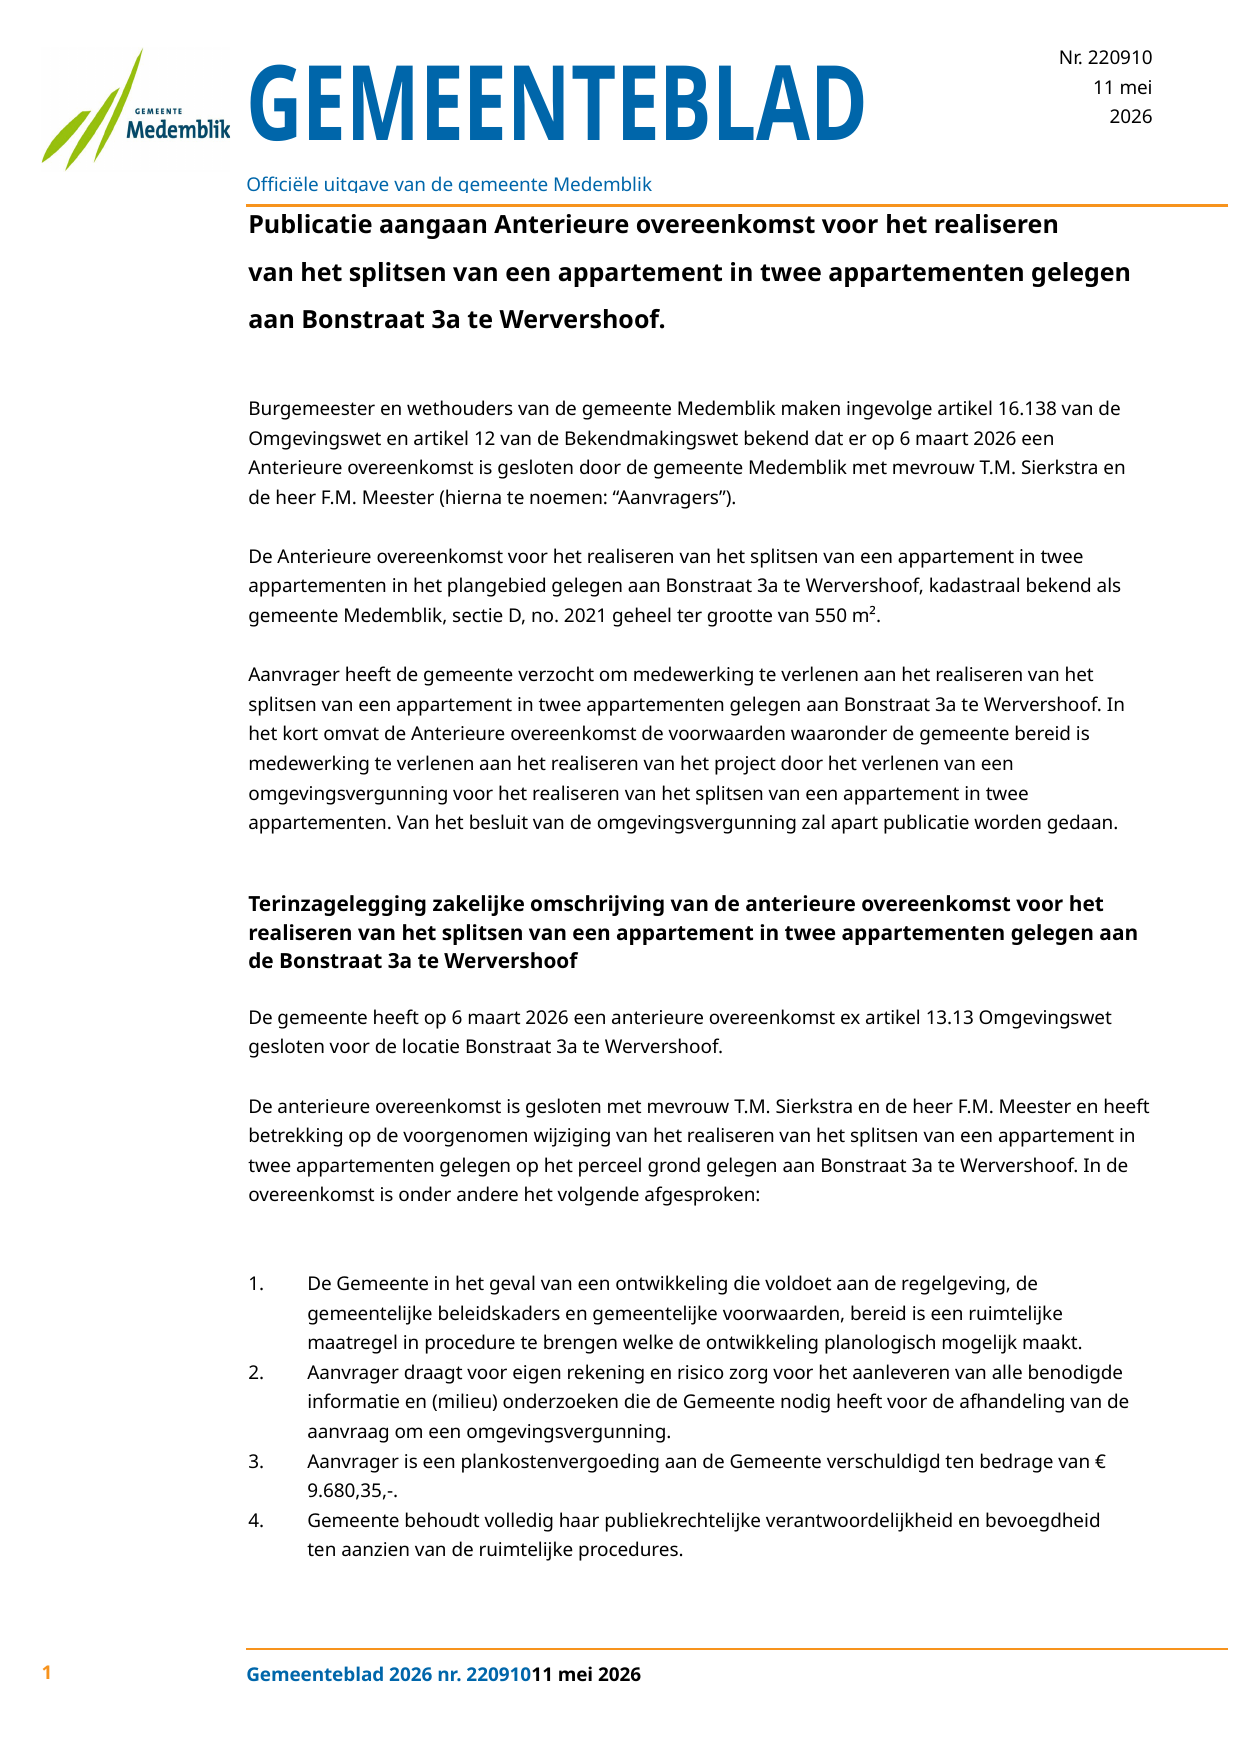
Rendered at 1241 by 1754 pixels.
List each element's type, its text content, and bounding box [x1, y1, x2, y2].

list Gemeente behoudt volledig haar publiekrechtelijke verantwoordelijkheid en bevoegdheid ten aanzien van de ruimtelijke procedures. [248, 1507, 1152, 1562]
text De anterieure overeenkomst is gesloten met mevrouw T.M. Sierkstra en de heer F.M. Meester en heeft betrekking op de voorgenomen wijziging van het realiseren van het splitsen van een appartement in twee appartementen gelegen op het perceel grond gelegen aan Bonstraat 3a te Wervershoof. In de overeenkomst is onder andere het volgende afgesproken: [248, 1093, 1152, 1207]
text De Anterieure overeenkomst voor het realiseren van het splitsen van een appartement in twee appartementen in het plangebied gelegen aan Bonstraat 3a te Wervershoof, kadastraal bekend als gemeente Medemblik, sectie D, no. 2021 geheel ter grootte van 550 m². [248, 543, 1152, 628]
picture [41, 47, 231, 172]
text De gemeente heeft op 6 maart 2026 een anterieure overeenkomst ex artikel 13.13 Omgevingswet gesloten voor de locatie Bonstraat 3a te Wervershoof. [248, 1004, 1152, 1059]
list Aanvrager draagt voor eigen rekening en risico zorg voor het aanleveren van alle benodigde informatie en (milieu) onderzoeken die de Gemeente nodig heeft voor de afhandeling van de aanvraag om een omgevingsvergunning. [248, 1359, 1152, 1444]
text Terinzagelegging zakelijke omschrijving van de anterieure overeenkomst voor het realiseren van het splitsen van een appartement in twee appartementen gelegen aan de Bonstraat 3a te Wervershoof [248, 889, 1152, 974]
list De Gemeente in het geval van een ontwikkeling die voldoet aan de regelgeving, de gemeentelijke beleidskaders en gemeentelijke voorwaarden, bereid is een ruimtelijke maatregel in procedure te brengen welke de ontwikkeling planologisch mogelijk maakt. [248, 1270, 1152, 1355]
text Aanvrager heeft de gemeente verzocht om medewerking te verlenen aan het realiseren van het splitsen van een appartement in twee appartementen gelegen aan Bonstraat 3a te Wervershoof. In het kort omvat de Anterieure overeenkomst de voorwaarden waaronder de gemeente bereid is medewerking te verlenen aan het realiseren van het project door het verlenen van een omgevingsvergunning voor het realiseren van het splitsen van een appartement in twee appartementen. Van het besluit van de omgevingsvergunning zal apart publicatie worden gedaan. [248, 661, 1152, 835]
list Aanvrager is een plankostenvergoeding aan de Gemeente verschuldigd ten bedrage van € 9.680,35,-. [248, 1448, 1152, 1503]
text Burgemeester en wethouders van de gemeente Medemblik maken ingevolge artikel 16.138 van de Omgevingswet en artikel 12 van de Bekendmakingswet bekend dat er op 6 maart 2026 een Anterieure overeenkomst is gesloten door de gemeente Medemblik met mevrouw T.M. Sierkstra en de heer F.M. Meester (hierna te noemen: “Aanvragers”). [248, 395, 1152, 509]
text Publicatie aangaan Anterieure overeenkomst voor het realiseren van het splitsen van een appartement in twee appartementen gelegen aan Bonstraat 3a te Wervershoof. [248, 207, 1152, 336]
